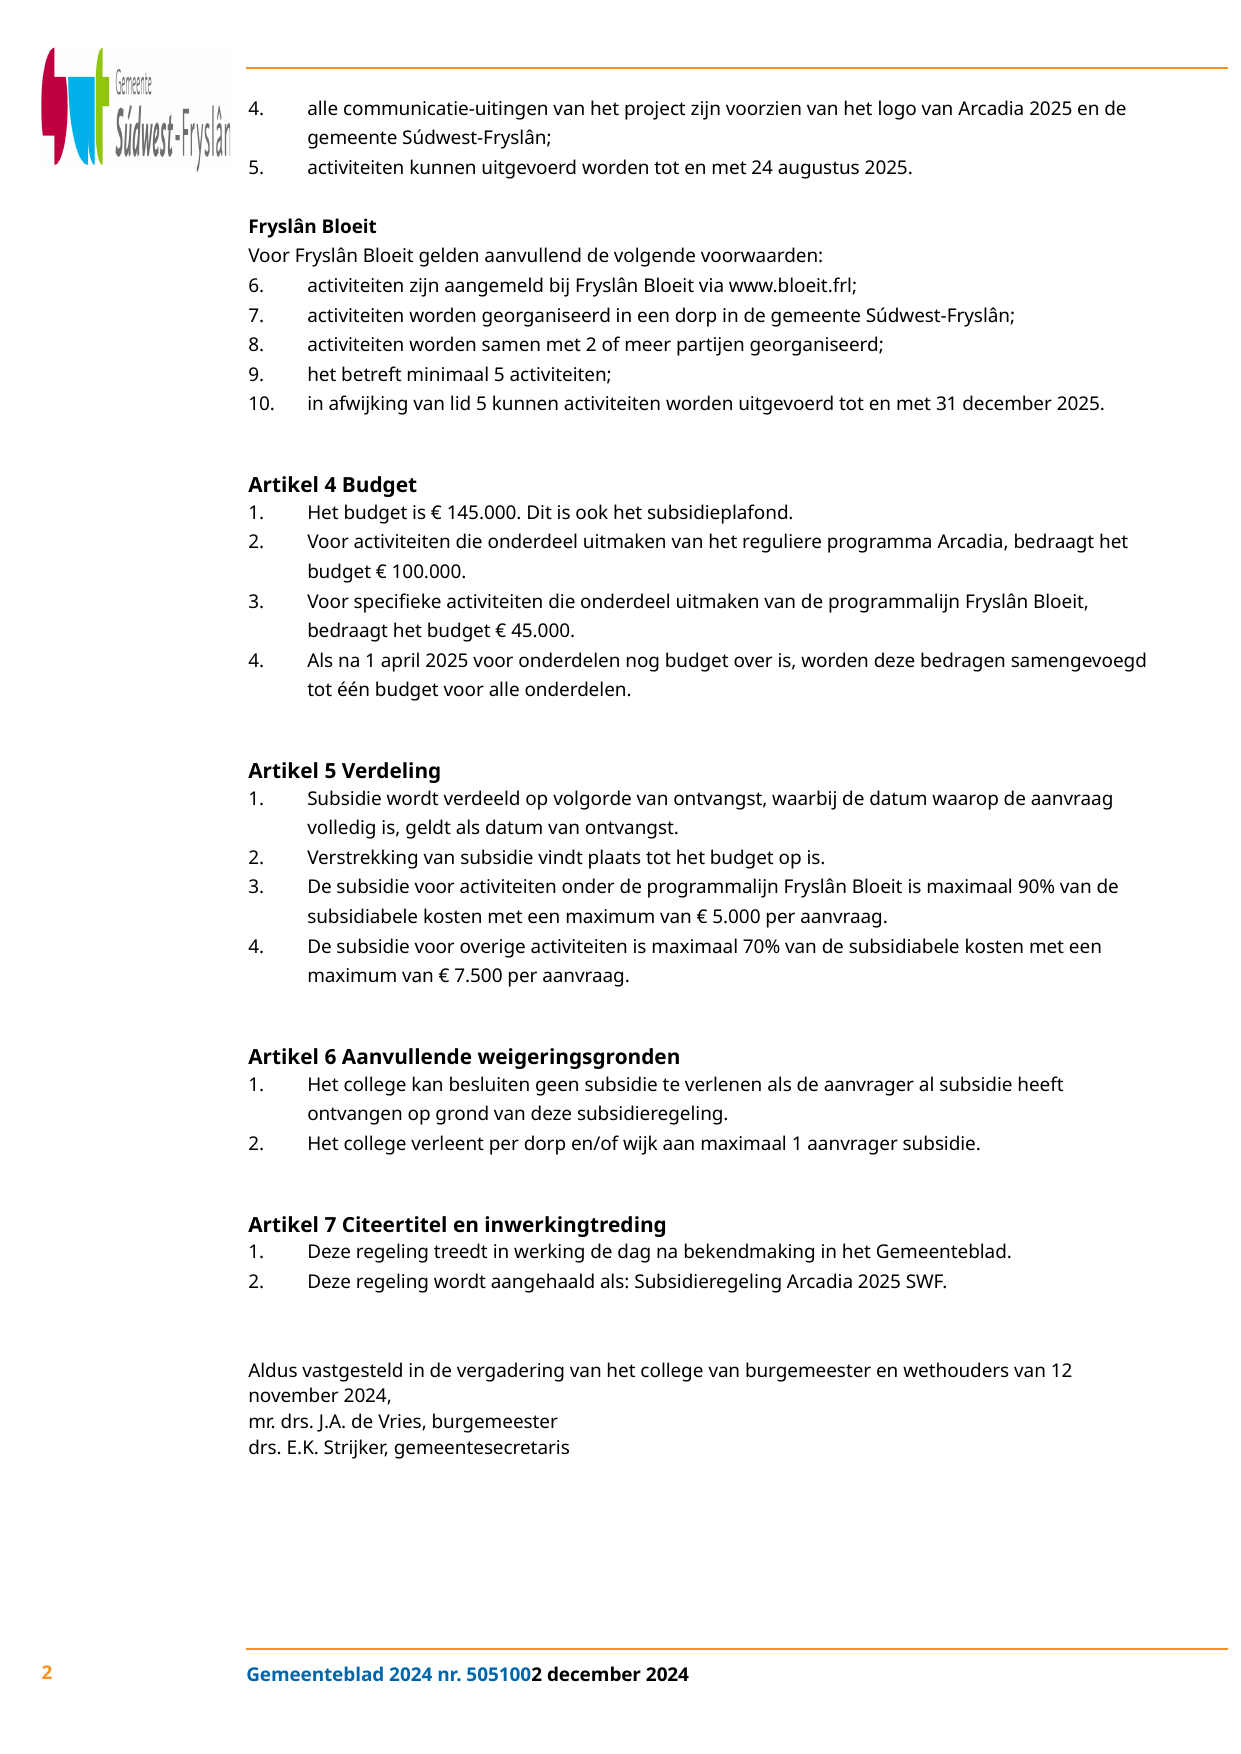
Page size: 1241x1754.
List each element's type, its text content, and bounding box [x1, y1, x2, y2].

list Verstrekking van subsidie vindt plaats tot het budget op is. [248, 844, 1152, 870]
list Deze regeling treedt in werking de dag na bekendmaking in het Gemeenteblad. [248, 1238, 1152, 1264]
list Voor activiteiten die onderdeel uitmaken van het reguliere programma Arcadia, bedraagt het budget € 100.000. [248, 529, 1152, 584]
text mr. drs. J.A. de Vries, burgemeester [248, 1408, 1152, 1434]
list alle communicatie-uitingen van het project zijn voorzien van het logo van Arcadia 2025 en de gemeente Súdwest-Fryslân; [248, 95, 1152, 150]
picture [41, 47, 231, 172]
text Artikel 6 Aanvullende weigeringsgronden [248, 1042, 1152, 1071]
list Het budget is € 145.000. Dit is ook het subsidieplafond. [248, 499, 1152, 525]
list in afwijking van lid 5 kunnen activiteiten worden uitgevoerd tot en met 31 december 2025. [248, 391, 1152, 416]
list Deze regeling wordt aangehaald als: Subsidieregeling Arcadia 2025 SWF. [248, 1268, 1152, 1294]
list De subsidie voor overige activiteiten is maximaal 70% van de subsidiabele kosten met een maximum van € 7.500 per aanvraag. [248, 933, 1152, 988]
text Artikel 5 Verdeling [248, 757, 1152, 785]
list Voor specifieke activiteiten die onderdeel uitmaken van de programmalijn Fryslân Bloeit, bedraagt het budget € 45.000. [248, 588, 1152, 643]
list activiteiten zijn aangemeld bij Fryslân Bloeit via www.bloeit.frl; [248, 272, 1152, 298]
list Het college kan besluiten geen subsidie te verlenen als de aanvrager al subsidie heeft ontvangen op grond van deze subsidieregeling. [248, 1071, 1152, 1126]
list De subsidie voor activiteiten onder de programmalijn Fryslân Bloeit is maximaal 90% van de subsidiabele kosten met een maximum van € 5.000 per aanvraag. [248, 874, 1152, 929]
list Als na 1 april 2025 voor onderdelen nog budget over is, worden deze bedragen samengevoegd tot één budget voor alle onderdelen. [248, 647, 1152, 702]
text Artikel 4 Budget [248, 471, 1152, 499]
text Voor Fryslân Bloeit gelden aanvullend de volgende voorwaarden: [248, 243, 1152, 268]
text drs. E.K. Strijker, gemeentesecretaris [248, 1434, 1152, 1460]
text Artikel 7 Citeertitel en inwerkingtreding [248, 1210, 1152, 1238]
text Fryslân Bloeit [248, 213, 1152, 239]
list Subsidie wordt verdeeld op volgorde van ontvangst, waarbij de datum waarop de aanvraag volledig is, geldt als datum van ontvangst. [248, 785, 1152, 840]
list het betreft minimaal 5 activiteiten; [248, 361, 1152, 387]
list activiteiten worden georganiseerd in een dorp in de gemeente Súdwest-Fryslân; [248, 302, 1152, 328]
text Aldus vastgesteld in de vergadering van het college van burgemeester en wethouders van 12 november 2024, [248, 1357, 1152, 1408]
list activiteiten worden samen met 2 of meer partijen georganiseerd; [248, 331, 1152, 357]
list Het college verleent per dorp en/of wijk aan maximaal 1 aanvrager subsidie. [248, 1130, 1152, 1156]
list activiteiten kunnen uitgevoerd worden tot en met 24 augustus 2025. [248, 154, 1152, 180]
